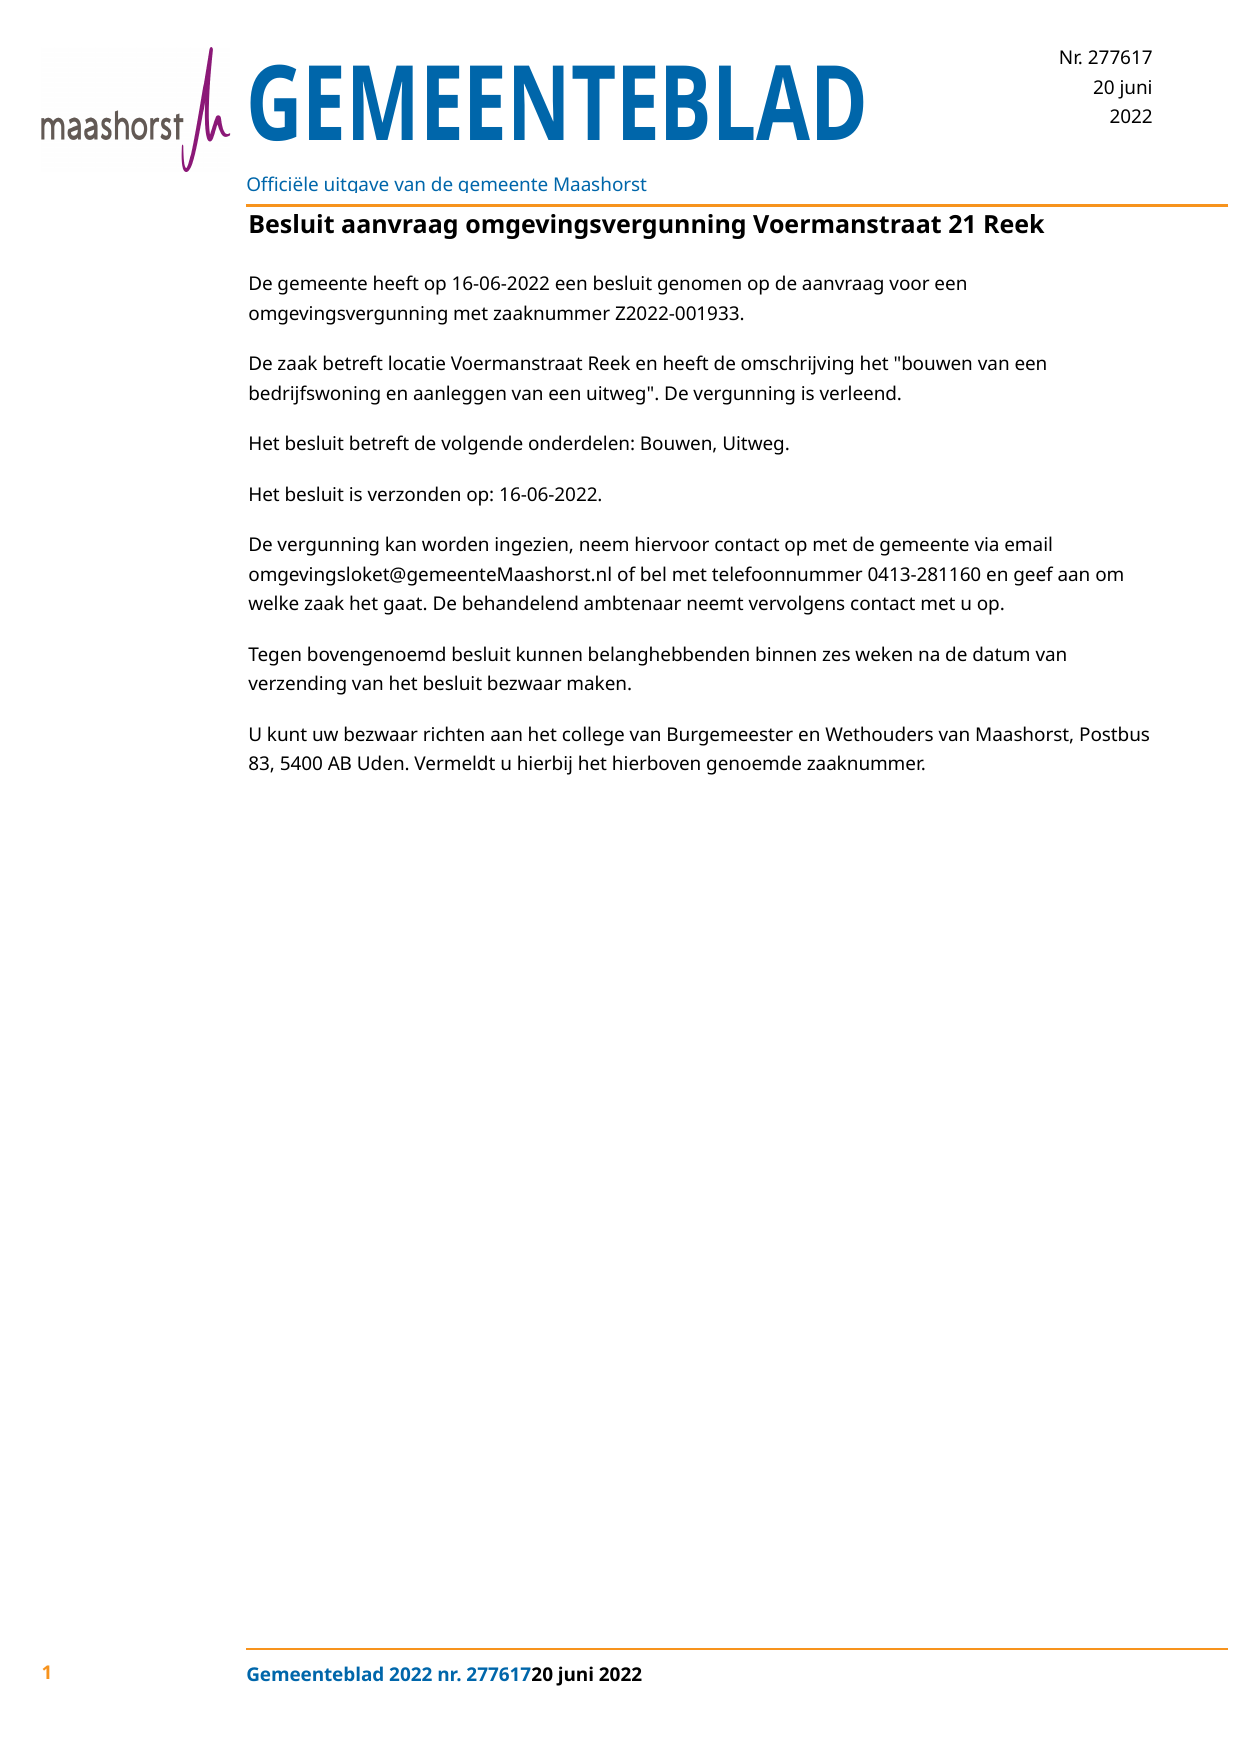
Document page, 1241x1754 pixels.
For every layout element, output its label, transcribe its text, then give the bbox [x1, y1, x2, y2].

text Het besluit betreft de volgende onderdelen: Bouwen, Uitweg. [248, 430, 1152, 456]
text De gemeente heeft op 16-06-2022 een besluit genomen op de aanvraag voor een omgevingsvergunning met zaaknummer Z2022-001933. [248, 270, 1152, 326]
text De zaak betreft locatie Voermanstraat Reek en heeft de omschrijving het "bouwen van een bedrijfswoning en aanleggen van een uitweg". De vergunning is verleend. [248, 350, 1152, 406]
text De vergunning kan worden ingezien, neem hiervoor contact op met de gemeente via email omgevingsloket@gemeenteMaashorst.nl of bel met telefoonnummer 0413-281160 en geef aan om welke zaak het gaat. De behandelend ambtenaar neemt vervolgens contact met u op. [248, 531, 1152, 616]
text U kunt uw bezwaar richten aan het college van Burgemeester en Wethouders van Maashorst, Postbus 83, 5400 AB Uden. Vermeldt u hierbij het hierboven genoemde zaaknummer. [248, 721, 1152, 776]
text Besluit aanvraag omgevingsvergunning Voermanstraat 21 Reek [248, 207, 1152, 241]
text Tegen bovengenoemd besluit kunnen belanghebbenden binnen zes weken na de datum van verzending van het besluit bezwaar maken. [248, 641, 1152, 696]
text Het besluit is verzonden op: 16-06-2022. [248, 481, 1152, 506]
picture [41, 47, 231, 172]
